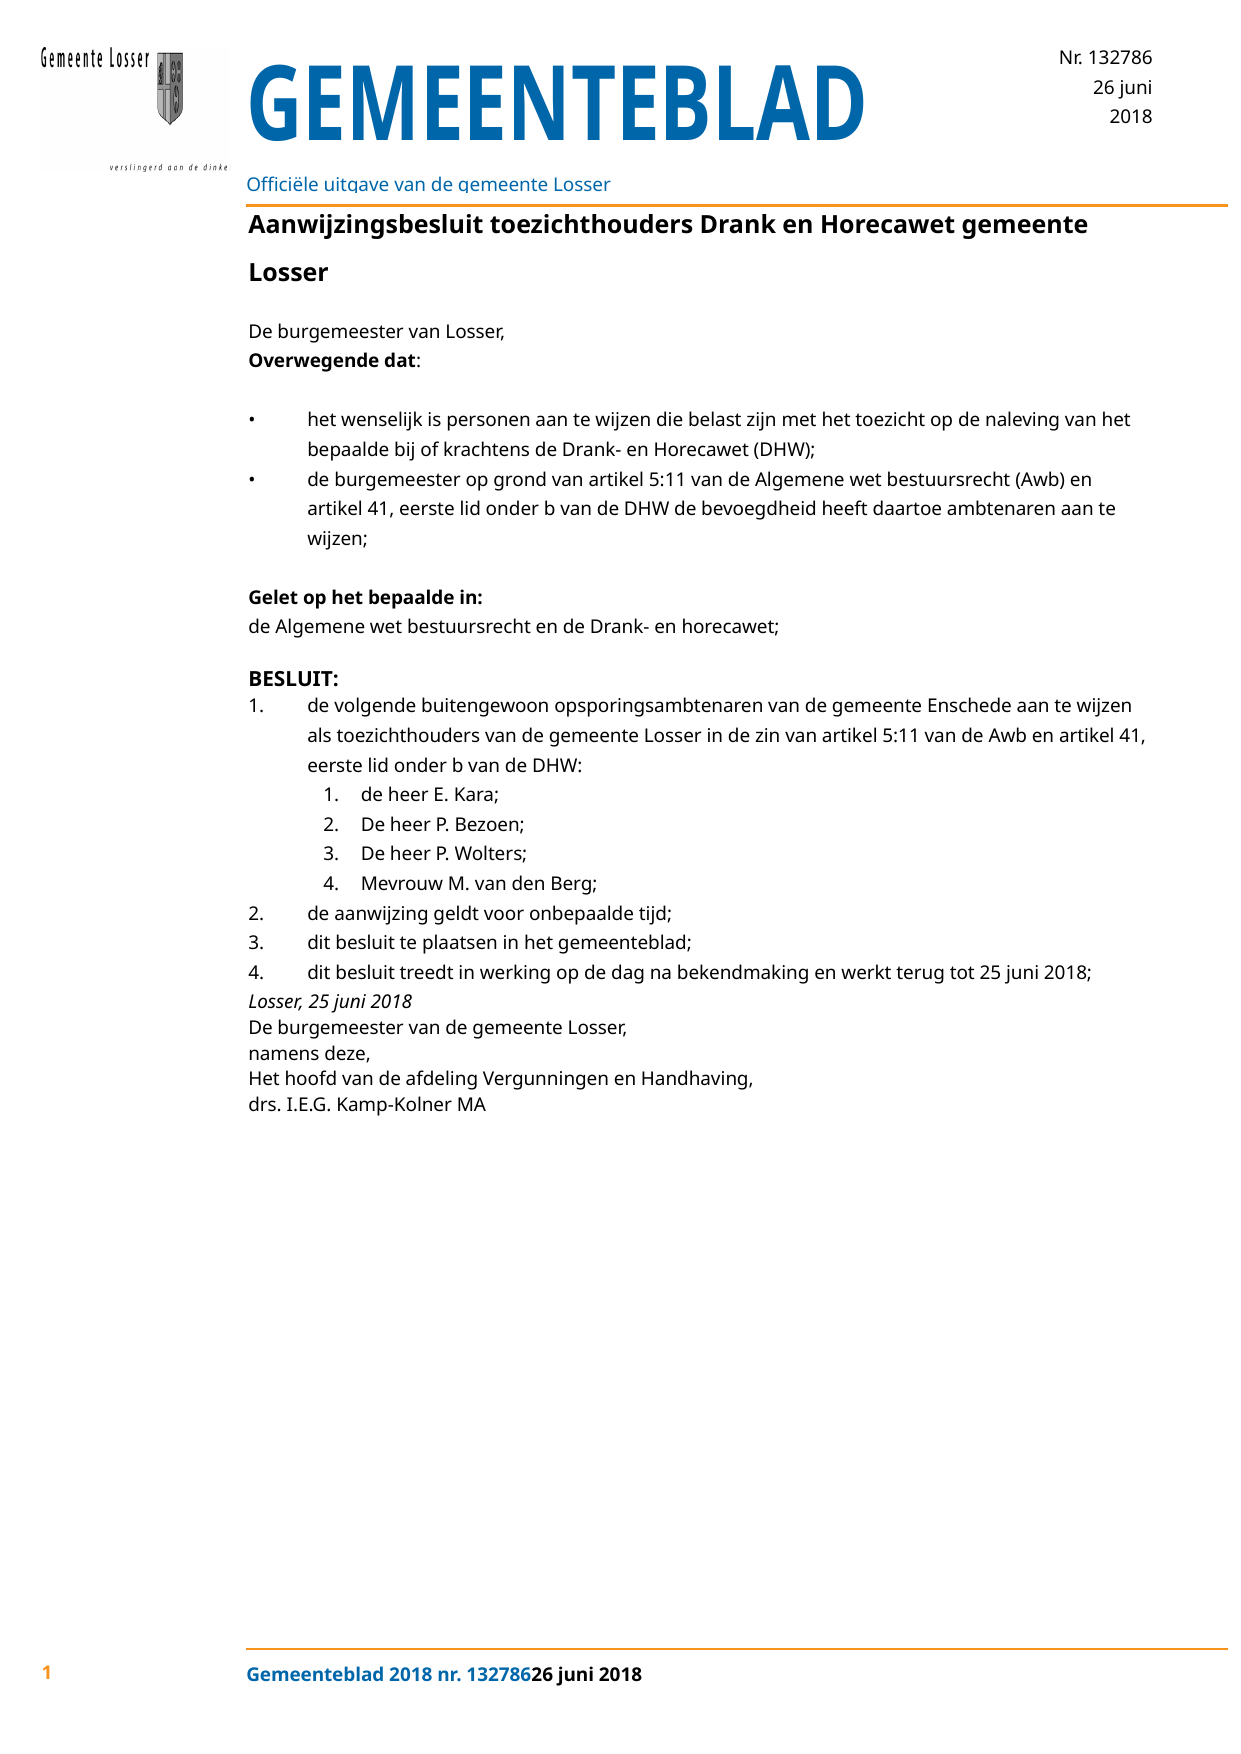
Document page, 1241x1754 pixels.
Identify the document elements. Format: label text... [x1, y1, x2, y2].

text Gelet op het bepaalde in: [248, 584, 1152, 610]
text Losser, 25 juni 2018 [248, 988, 1152, 1014]
text de Algemene wet bestuursrecht en de Drank- en horecawet; [248, 614, 1152, 639]
text De burgemeester van Losser, [248, 318, 1152, 344]
list dit besluit treedt in werking op de dag na bekendmaking en werkt terug tot 25 juni 2018; [248, 959, 1152, 984]
text drs. I.E.G. Kamp-Kolner MA [248, 1091, 1152, 1117]
list dit besluit te plaatsen in het gemeenteblad; [248, 929, 1152, 955]
picture [41, 47, 231, 172]
text Overwegende dat: [248, 347, 1152, 373]
list De heer P. Wolters; [323, 841, 1152, 866]
text Het hoofd van de afdeling Vergunningen en Handhaving, [248, 1066, 1152, 1091]
list de aanwijzing geldt voor onbepaalde tijd; [248, 900, 1152, 925]
list het wenselijk is personen aan te wijzen die belast zijn met het toezicht op de naleving van het bepaalde bij of krachtens de Drank- en Horecawet (DHW); [248, 407, 1152, 462]
text BESLUIT: [248, 664, 1152, 693]
text De burgemeester van de gemeente Losser, [248, 1014, 1152, 1040]
list de heer E. Kara; [323, 781, 1152, 807]
text Aanwijzingsbesluit toezichthouders Drank en Horecawet gemeente Losser [248, 207, 1152, 288]
list Mevrouw M. van den Berg; [323, 870, 1152, 896]
list De heer P. Bezoen; [323, 811, 1152, 837]
text namens deze, [248, 1040, 1152, 1066]
list de volgende buitengewoon opsporingsambtenaren van de gemeente Enschede aan te wijzen als toezichthouders van de gemeente Losser in de zin van artikel 5:11 van de Awb en artikel 41, eerste lid onder b van de DHW: [248, 693, 1152, 777]
list de burgemeester op grond van artikel 5:11 van de Algemene wet bestuursrecht (Awb) en artikel 41, eerste lid onder b van de DHW de bevoegdheid heeft daartoe ambtenaren aan te wijzen; [248, 466, 1152, 551]
